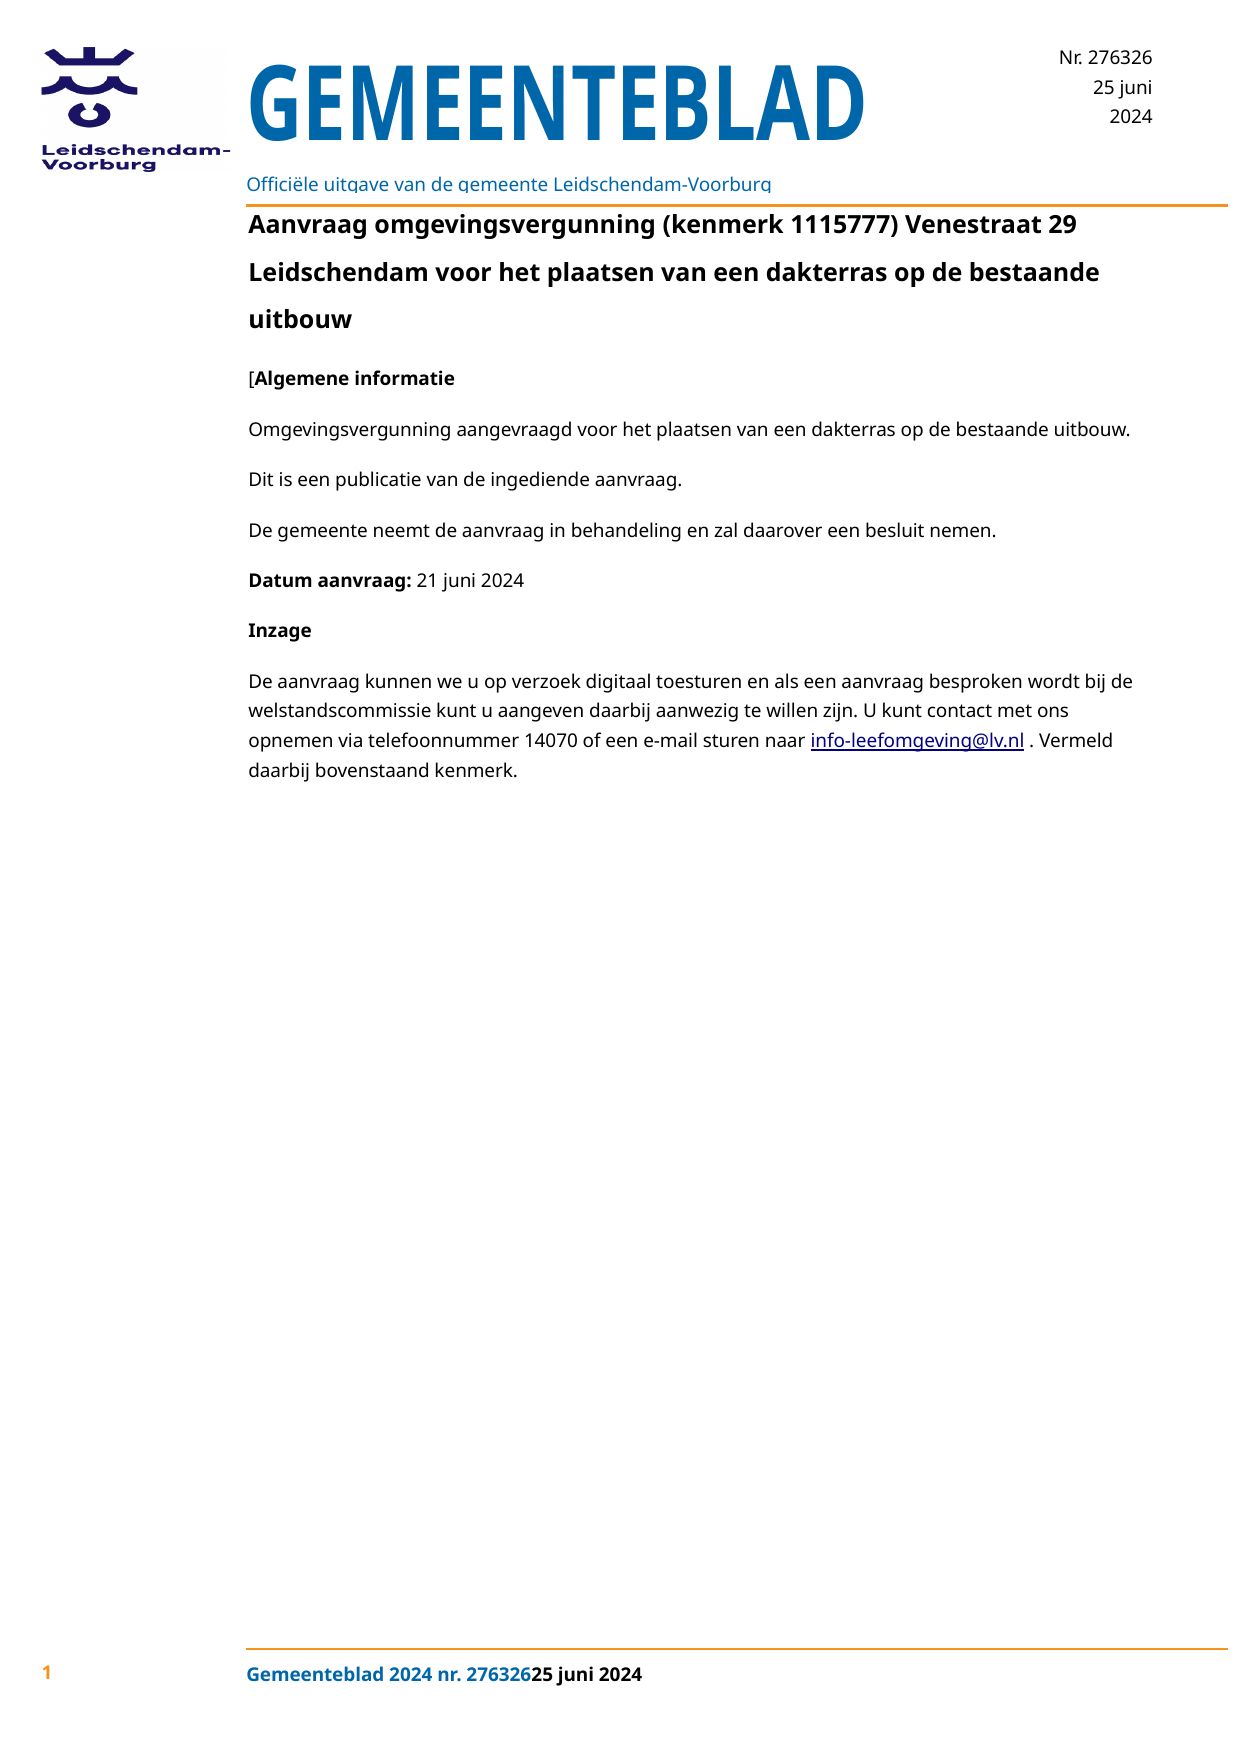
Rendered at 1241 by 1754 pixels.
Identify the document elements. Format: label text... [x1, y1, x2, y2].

text Dit is een publicatie van de ingediende aanvraag. [248, 466, 1152, 492]
text Inzage [248, 618, 1152, 643]
text [Algemene informatie [248, 366, 1152, 391]
text Datum aanvraag: 21 juni 2024 [248, 567, 1152, 593]
text Aanvraag omgevingsvergunning (kenmerk 1115777) Venestraat 29 Leidschendam voor het plaatsen van een dakterras op de bestaande uitbouw [248, 207, 1152, 336]
text De aanvraag kunnen we u op verzoek digitaal toesturen en als een aanvraag besproken wordt bij de welstandscommissie kunt u aangeven daarbij aanwezig te willen zijn. U kunt contact met ons opnemen via telefoonnummer 14070 of een e-mail sturen naar info-leefomgeving@lv.nl . Vermeld daarbij bovenstaand kenmerk. [248, 668, 1152, 782]
text Omgevingsvergunning aangevraagd voor het plaatsen van een dakterras op de bestaande uitbouw. [248, 416, 1152, 442]
text De gemeente neemt de aanvraag in behandeling en zal daarover een besluit nemen. [248, 517, 1152, 542]
picture [41, 47, 231, 172]
